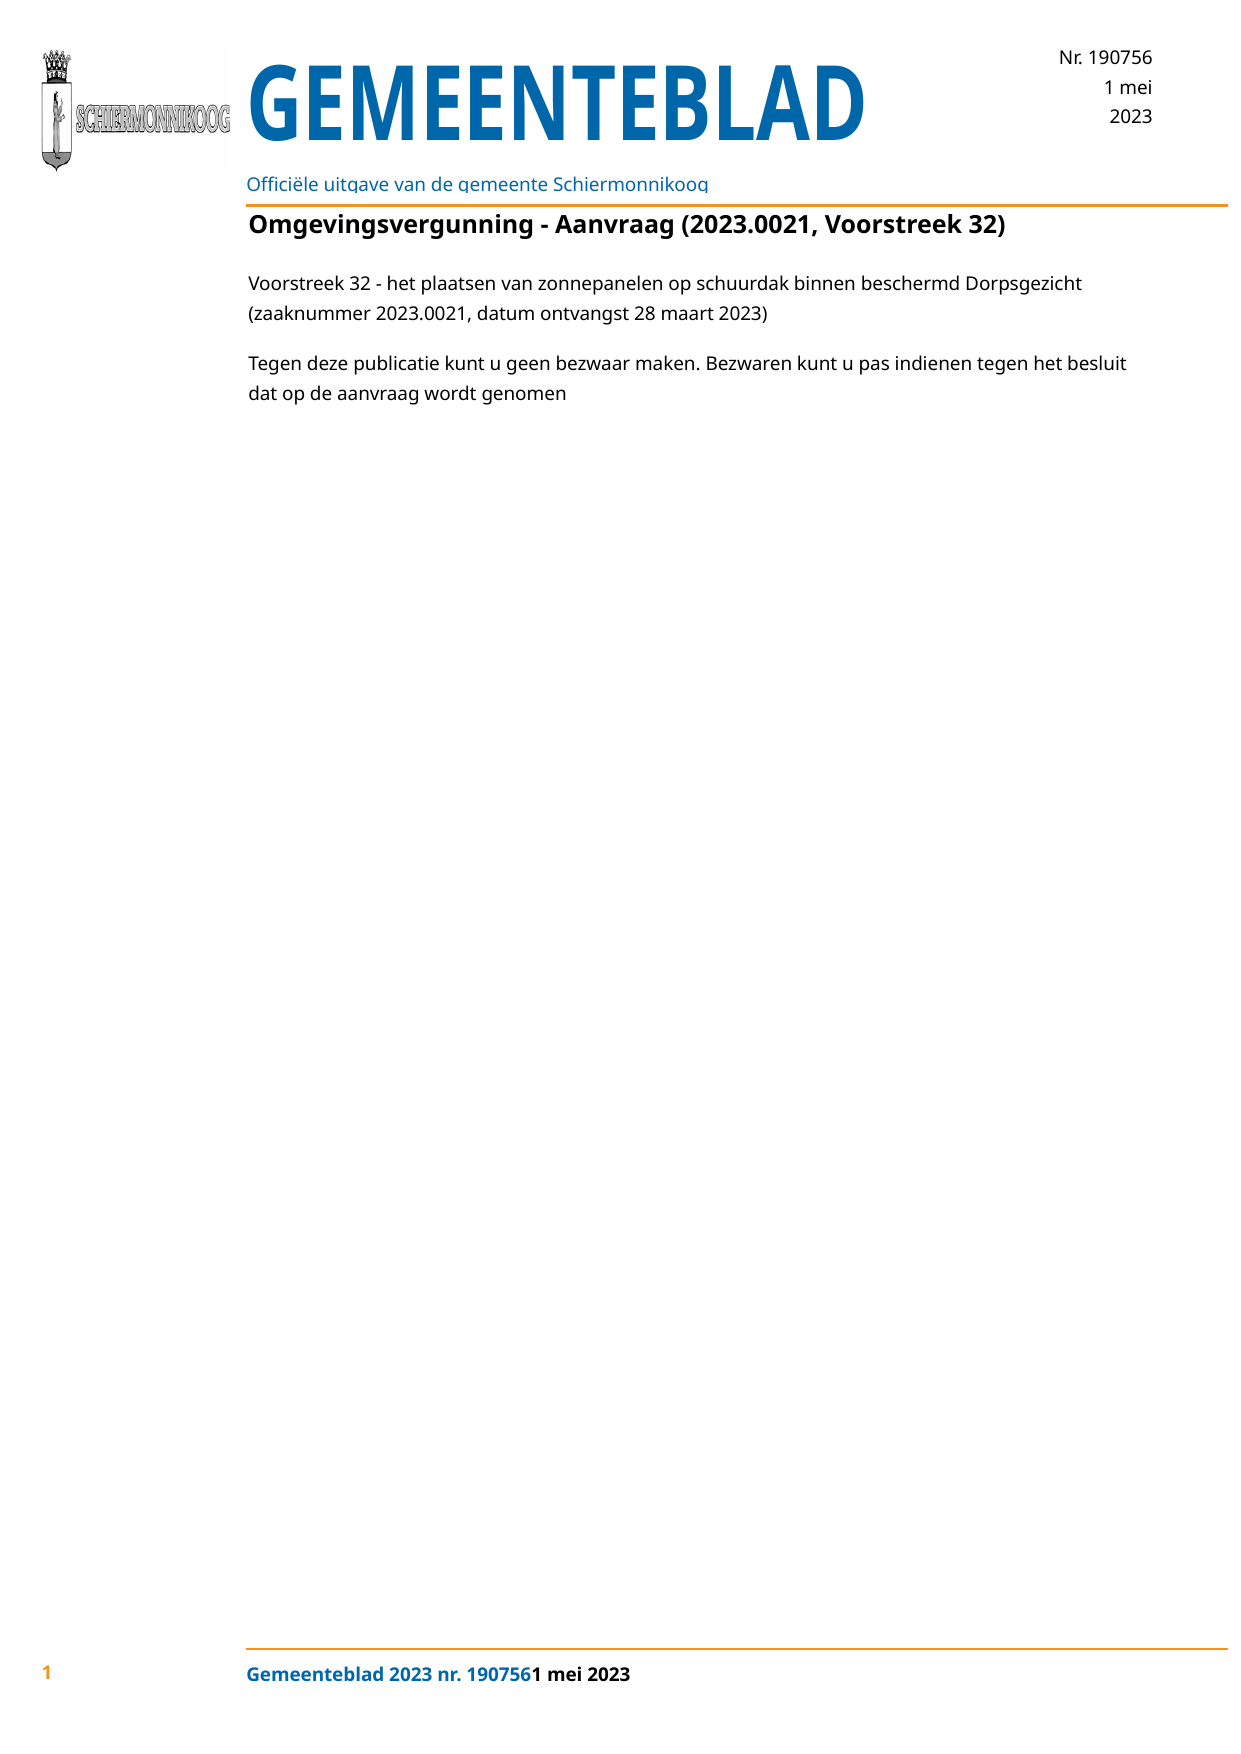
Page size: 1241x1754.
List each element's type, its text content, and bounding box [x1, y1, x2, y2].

text Voorstreek 32 - het plaatsen van zonnepanelen op schuurdak binnen beschermd Dorpsgezicht (zaaknummer 2023.0021, datum ontvangst 28 maart 2023) [248, 270, 1152, 326]
text Omgevingsvergunning - Aanvraag (2023.0021, Voorstreek 32) [248, 207, 1152, 241]
picture [41, 47, 231, 172]
text Tegen deze publicatie kunt u geen bezwaar maken. Bezwaren kunt u pas indienen tegen het besluit dat op de aanvraag wordt genomen [248, 350, 1152, 406]
